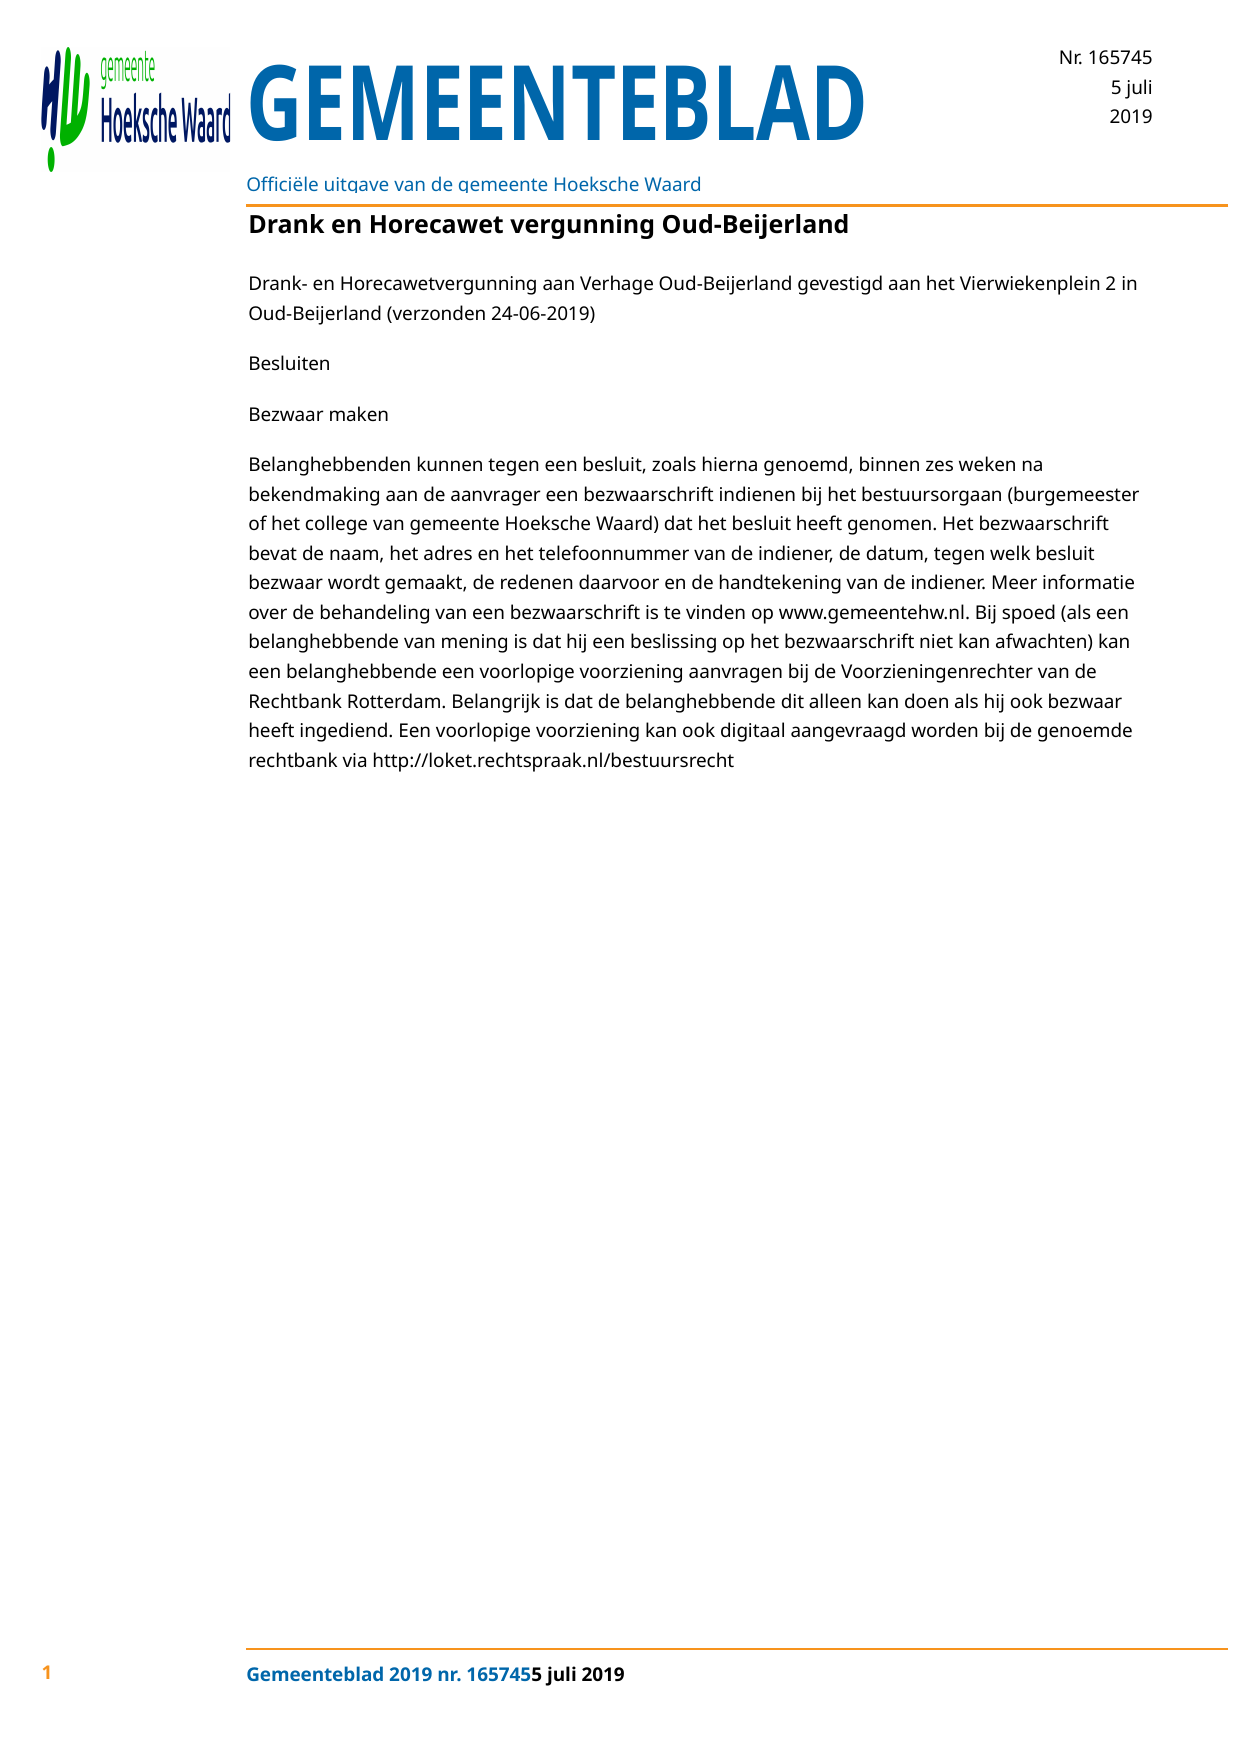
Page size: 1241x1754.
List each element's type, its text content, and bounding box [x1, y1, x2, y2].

text Bezwaar maken [248, 401, 1152, 426]
text Drank en Horecawet vergunning Oud-Beijerland [248, 207, 1152, 241]
text Besluiten [248, 350, 1152, 376]
text Drank- en Horecawetvergunning aan Verhage Oud-Beijerland gevestigd aan het Vierwiekenplein 2 in Oud-Beijerland (verzonden 24-06-2019) [248, 270, 1152, 326]
text Belanghebbenden kunnen tegen een besluit, zoals hierna genoemd, binnen zes weken na bekendmaking aan de aanvrager een bezwaarschrift indienen bij het bestuursorgaan (burgemeester of het college van gemeente Hoeksche Waard) dat het besluit heeft genomen. Het bezwaarschrift bevat de naam, het adres en het telefoonnummer van de indiener, de datum, tegen welk besluit bezwaar wordt gemaakt, de redenen daarvoor en de handtekening van de indiener. Meer informatie over de behandeling van een bezwaarschrift is te vinden op www.gemeentehw.nl. Bij spoed (als een belanghebbende van mening is dat hij een beslissing op het bezwaarschrift niet kan afwachten) kan een belanghebbende een voorlopige voorziening aanvragen bij de Voorzieningenrechter van de Rechtbank Rotterdam. Belangrijk is dat de belanghebbende dit alleen kan doen als hij ook bezwaar heeft ingediend. Een voorlopige voorziening kan ook digitaal aangevraagd worden bij de genoemde rechtbank via http://loket.rechtspraak.nl/bestuursrecht [248, 451, 1152, 773]
picture [41, 47, 231, 172]
